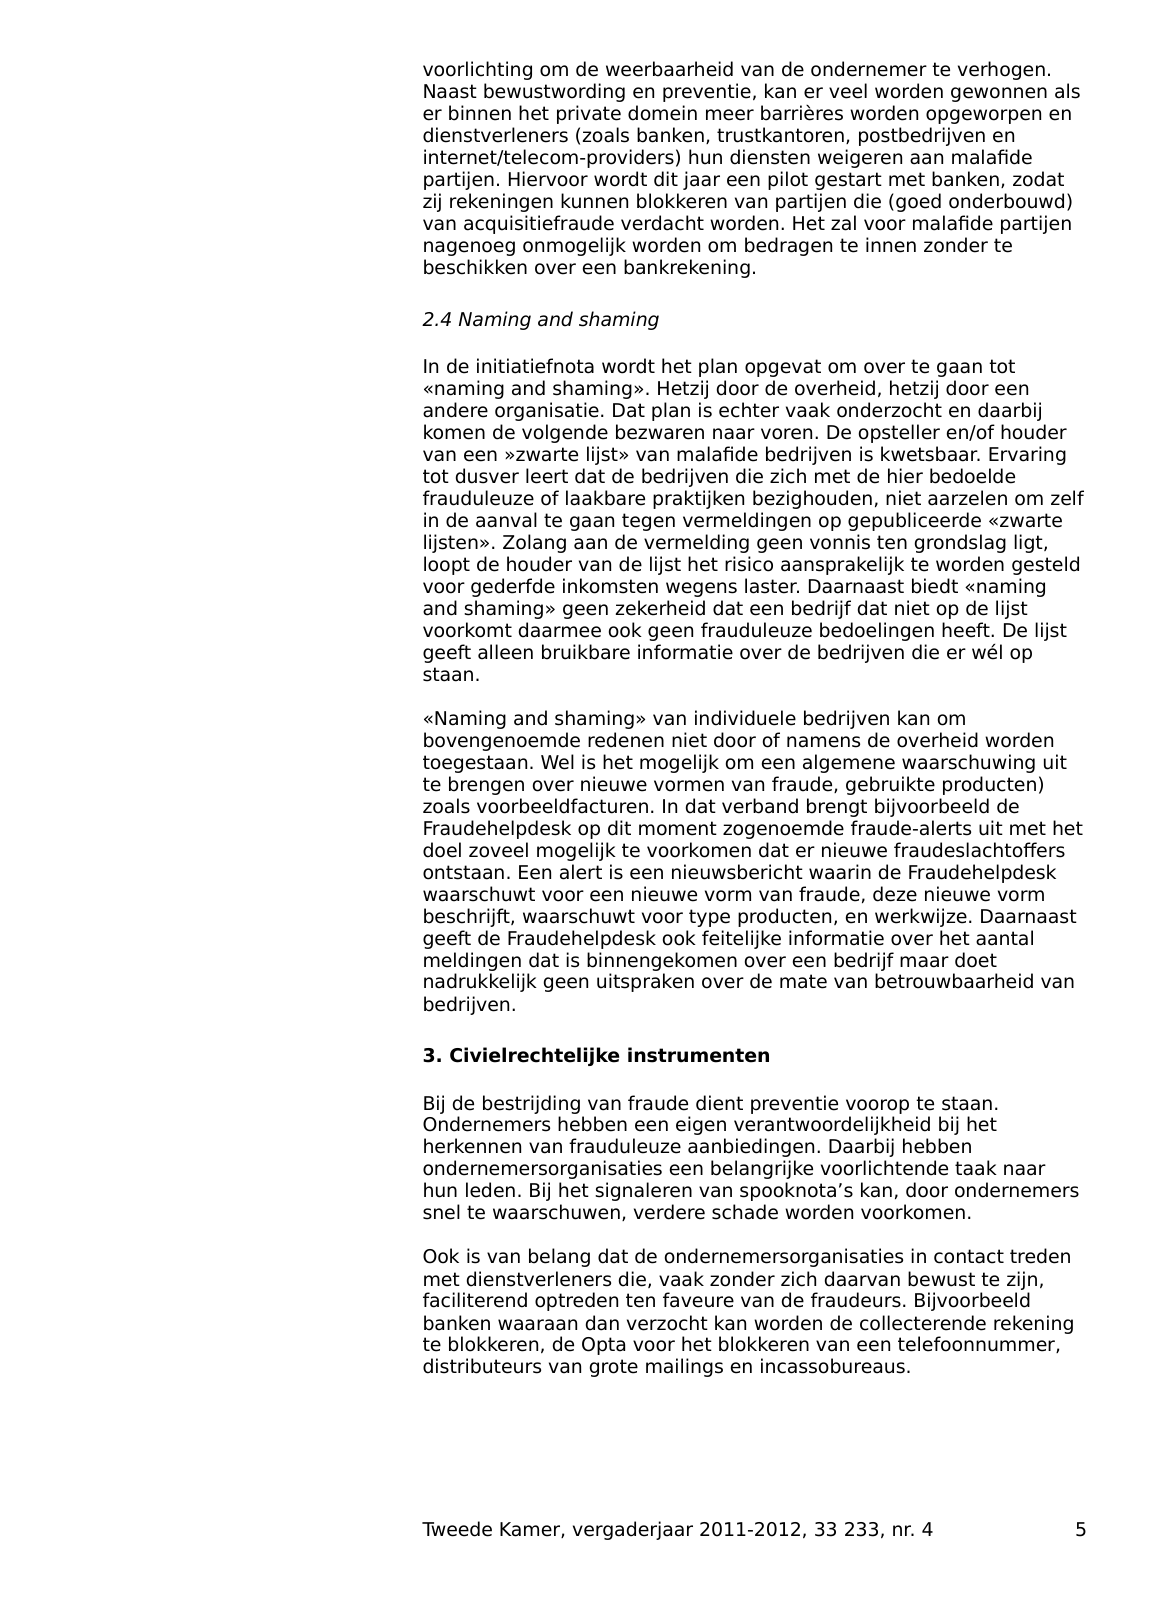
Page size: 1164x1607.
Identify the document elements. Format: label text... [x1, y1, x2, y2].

text Ook is van belang dat de ondernemersorganisaties in contact treden met dienstverleners die, vaak zonder zich daarvan bewust te zijn, faciliterend optreden ten faveure van de fraudeurs. Bijvoorbeeld banken waaraan dan verzocht kan worden de collecterende rekening te blokkeren, de Opta voor het blokkeren van een telefoonnummer, distributeurs van grote mailings en incassobureaus. [422, 1246, 1087, 1378]
subtitle 2.4 Naming and shaming [422, 309, 1087, 331]
text Bij de bestrijding van fraude dient preventie voorop te staan. Ondernemers hebben een eigen verantwoordelijkheid bij het herkennen van frauduleuze aanbiedingen. Daarbij hebben ondernemersorganisaties een belangrijke voorlichtende taak naar hun leden. Bij het signaleren van spooknota’s kan, door ondernemers snel te waarschuwen, verdere schade worden voorkomen. [422, 1092, 1087, 1224]
subtitle 3. Civielrechtelijke instrumenten [422, 1045, 1087, 1067]
text voorlichting om de weerbaarheid van de ondernemer te verhogen. Naast bewustwording en preventie, kan er veel worden gewonnen als er binnen het private domein meer barrières worden opgeworpen en dienstverleners (zoals banken, trustkantoren, postbedrijven en internet/telecom-providers) hun diensten weigeren aan malafide partijen. Hiervoor wordt dit jaar een pilot gestart met banken, zodat zij rekeningen kunnen blokkeren van partijen die (goed onderbouwd) van acquisitiefraude verdacht worden. Het zal voor malafide partijen nagenoeg onmogelijk worden om bedragen te innen zonder te beschikken over een bankrekening. [422, 59, 1087, 279]
text «Naming and shaming» van individuele bedrijven kan om bovengenoemde redenen niet door of namens de overheid worden toegestaan. Wel is het mogelijk om een algemene waarschuwing uit te brengen over nieuwe vormen van fraude, gebruikte producten) zoals voorbeeldfacturen. In dat verband brengt bijvoorbeeld de Fraudehelpdesk op dit moment zogenoemde fraude-alerts uit met het doel zoveel mogelijk te voorkomen dat er nieuwe fraudeslachtoffers ontstaan. Een alert is een nieuwsbericht waarin de Fraudehelpdesk waarschuwt voor een nieuwe vorm van fraude, deze nieuwe vorm beschrijft, waarschuwt voor type producten, en werkwijze. Daarnaast geeft de Fraudehelpdesk ook feitelijke informatie over het aantal meldingen dat is binnengekomen over een bedrijf maar doet nadrukkelijk geen uitspraken over de mate van betrouwbaarheid van bedrijven. [422, 708, 1087, 1015]
text In de initiatiefnota wordt het plan opgevat om over te gaan tot «naming and shaming». Hetzij door de overheid, hetzij door een andere organisatie. Dat plan is echter vaak onderzocht en daarbij komen de volgende bezwaren naar voren. De opsteller en/of houder van een »zwarte lijst» van malafide bedrijven is kwetsbaar. Ervaring tot dusver leert dat de bedrijven die zich met de hier bedoelde frauduleuze of laakbare praktijken bezighouden, niet aarzelen om zelf in de aanval te gaan tegen vermeldingen op gepubliceerde «zwarte lijsten». Zolang aan de vermelding geen vonnis ten grondslag ligt, loopt de houder van de lijst het risico aansprakelijk te worden gesteld voor gederfde inkomsten wegens laster. Daarnaast biedt «naming and shaming» geen zekerheid dat een bedrijf dat niet op de lijst voorkomt daarmee ook geen frauduleuze bedoelingen heeft. De lijst geeft alleen bruikbare informatie over de bedrijven die er wél op staan. [422, 356, 1087, 686]
